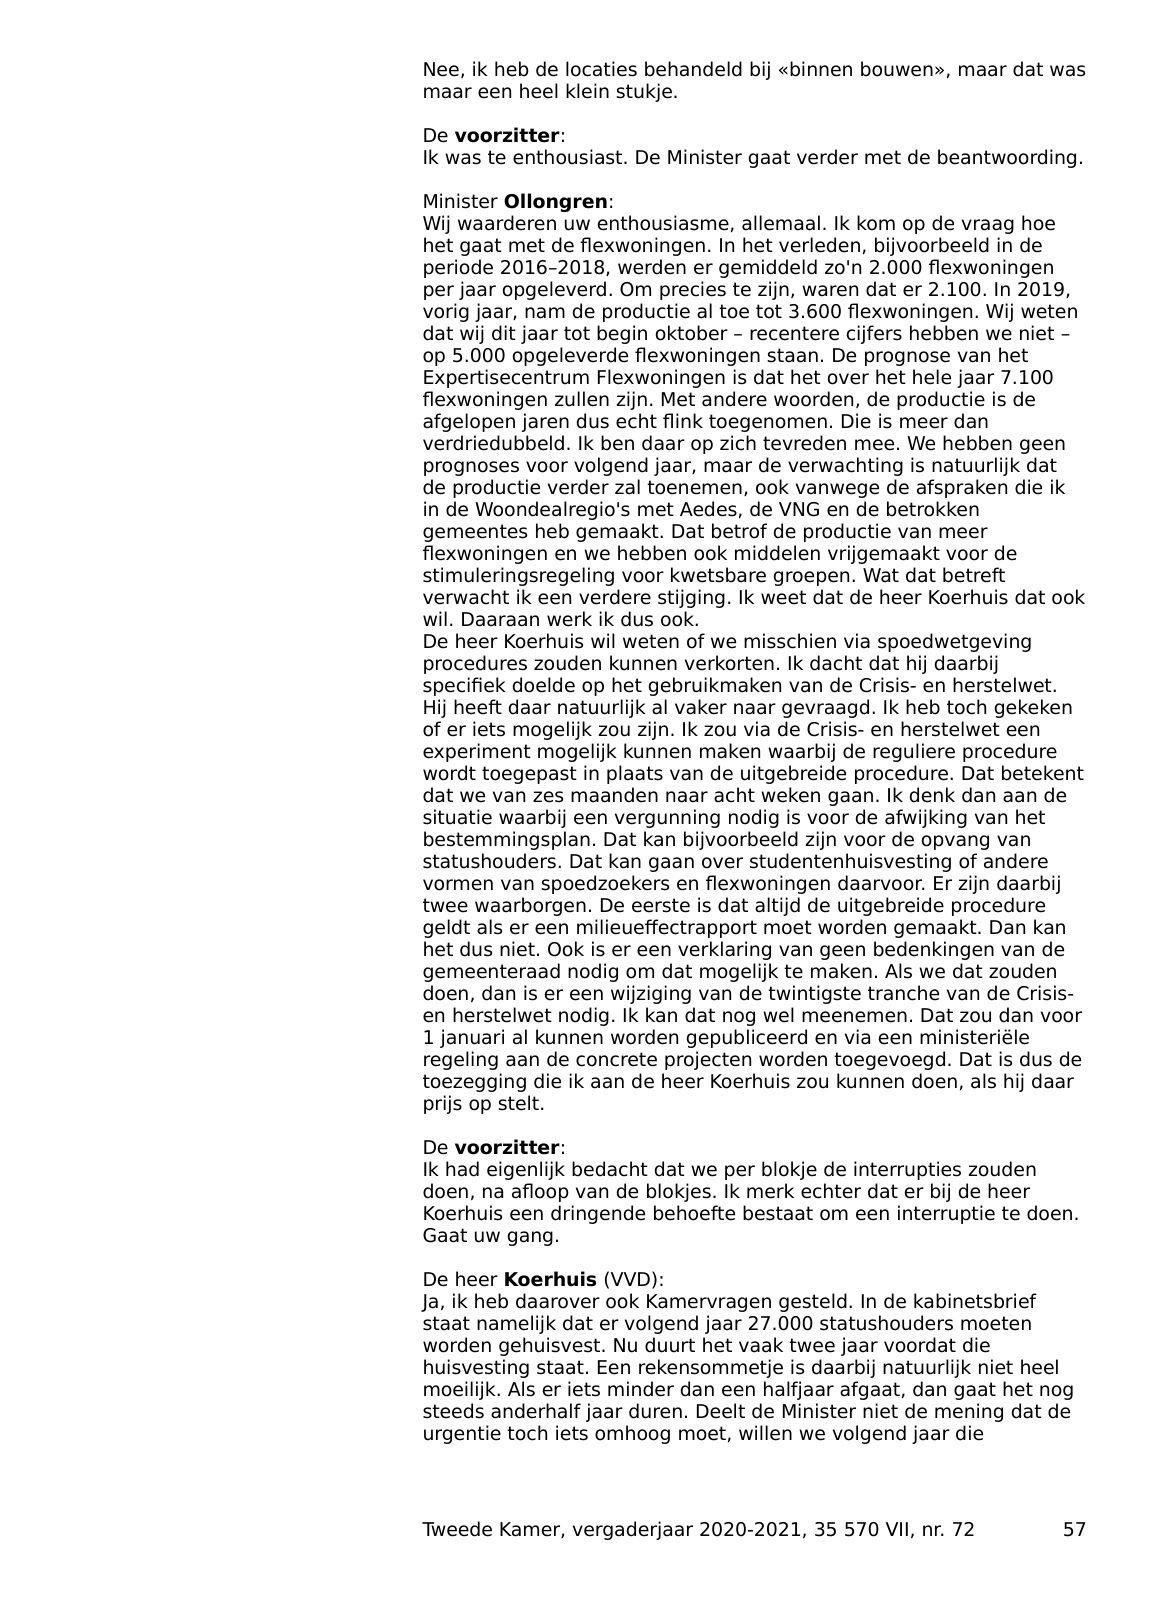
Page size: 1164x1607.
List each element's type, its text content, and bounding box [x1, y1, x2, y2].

text Ja, ik heb daarover ook Kamervragen gesteld. In de kabinetsbrief staat namelijk dat er volgend jaar 27.000 statushouders moeten worden gehuisvest. Nu duurt het vaak twee jaar voordat die huisvesting staat. Een rekensommetje is daarbij natuurlijk niet heel moeilijk. Als er iets minder dan een halfjaar afgaat, dan gaat het nog steeds anderhalf jaar duren. Deelt de Minister niet de mening dat de urgentie toch iets omhoog moet, willen we volgend jaar die [422, 1291, 1087, 1444]
text De heer Koerhuis (VVD): [422, 1269, 1087, 1291]
text Ik was te enthousiast. De Minister gaat verder met de beantwoording. [422, 147, 1087, 169]
text Minister Ollongren: [422, 191, 1087, 213]
text De heer Koerhuis wil weten of we misschien via spoedwetgeving procedures zouden kunnen verkorten. Ik dacht dat hij daarbij specifiek doelde op het gebruikmaken van de Crisis- en herstelwet. Hij heeft daar natuurlijk al vaker naar gevraagd. Ik heb toch gekeken of er iets mogelijk zou zijn. Ik zou via de Crisis- en herstelwet een experiment mogelijk kunnen maken waarbij de reguliere procedure wordt toegepast in plaats van de uitgebreide procedure. Dat betekent dat we van zes maanden naar acht weken gaan. Ik denk dan aan de situatie waarbij een vergunning nodig is voor de afwijking van het bestemmingsplan. Dat kan bijvoorbeeld zijn voor de opvang van statushouders. Dat kan gaan over studentenhuisvesting of andere vormen van spoedzoekers en flexwoningen daarvoor. Er zijn daarbij twee waarborgen. De eerste is dat altijd de uitgebreide procedure geldt als er een milieueffectrapport moet worden gemaakt. Dan kan het dus niet. Ook is er een verklaring van geen bedenkingen van de gemeenteraad nodig om dat mogelijk te maken. Als we dat zouden doen, dan is er een wijziging van de twintigste tranche van de Crisis- en herstelwet nodig. Ik kan dat nog wel meenemen. Dat zou dan voor 1 januari al kunnen worden gepubliceerd en via een ministeriële regeling aan de concrete projecten worden toegevoegd. Dat is dus de toezegging die ik aan de heer Koerhuis zou kunnen doen, als hij daar prijs op stelt. [422, 631, 1087, 1114]
text De voorzitter: [422, 1137, 1087, 1159]
text Ik had eigenlijk bedacht dat we per blokje de interrupties zouden doen, na afloop van de blokjes. Ik merk echter dat er bij de heer Koerhuis een dringende behoefte bestaat om een interruptie te doen. Gaat uw gang. [422, 1159, 1087, 1247]
text De voorzitter: [422, 125, 1087, 147]
text Nee, ik heb de locaties behandeld bij «binnen bouwen», maar dat was maar een heel klein stukje. [422, 59, 1087, 103]
text Wij waarderen uw enthousiasme, allemaal. Ik kom op de vraag hoe het gaat met de flexwoningen. In het verleden, bijvoorbeeld in de periode 2016–2018, werden er gemiddeld zo'n 2.000 flexwoningen per jaar opgeleverd. Om precies te zijn, waren dat er 2.100. In 2019, vorig jaar, nam de productie al toe tot 3.600 flexwoningen. Wij weten dat wij dit jaar tot begin oktober – recentere cijfers hebben we niet – op 5.000 opgeleverde flexwoningen staan. De prognose van het Expertisecentrum Flexwoningen is dat het over het hele jaar 7.100 flexwoningen zullen zijn. Met andere woorden, de productie is de afgelopen jaren dus echt flink toegenomen. Die is meer dan verdriedubbeld. Ik ben daar op zich tevreden mee. We hebben geen prognoses voor volgend jaar, maar de verwachting is natuurlijk dat de productie verder zal toenemen, ook vanwege de afspraken die ik in de Woondealregio's met Aedes, de VNG en de betrokken gemeentes heb gemaakt. Dat betrof de productie van meer flexwoningen en we hebben ook middelen vrijgemaakt voor de stimuleringsregeling voor kwetsbare groepen. Wat dat betreft verwacht ik een verdere stijging. Ik weet dat de heer Koerhuis dat ook wil. Daaraan werk ik dus ook. [422, 213, 1087, 631]
